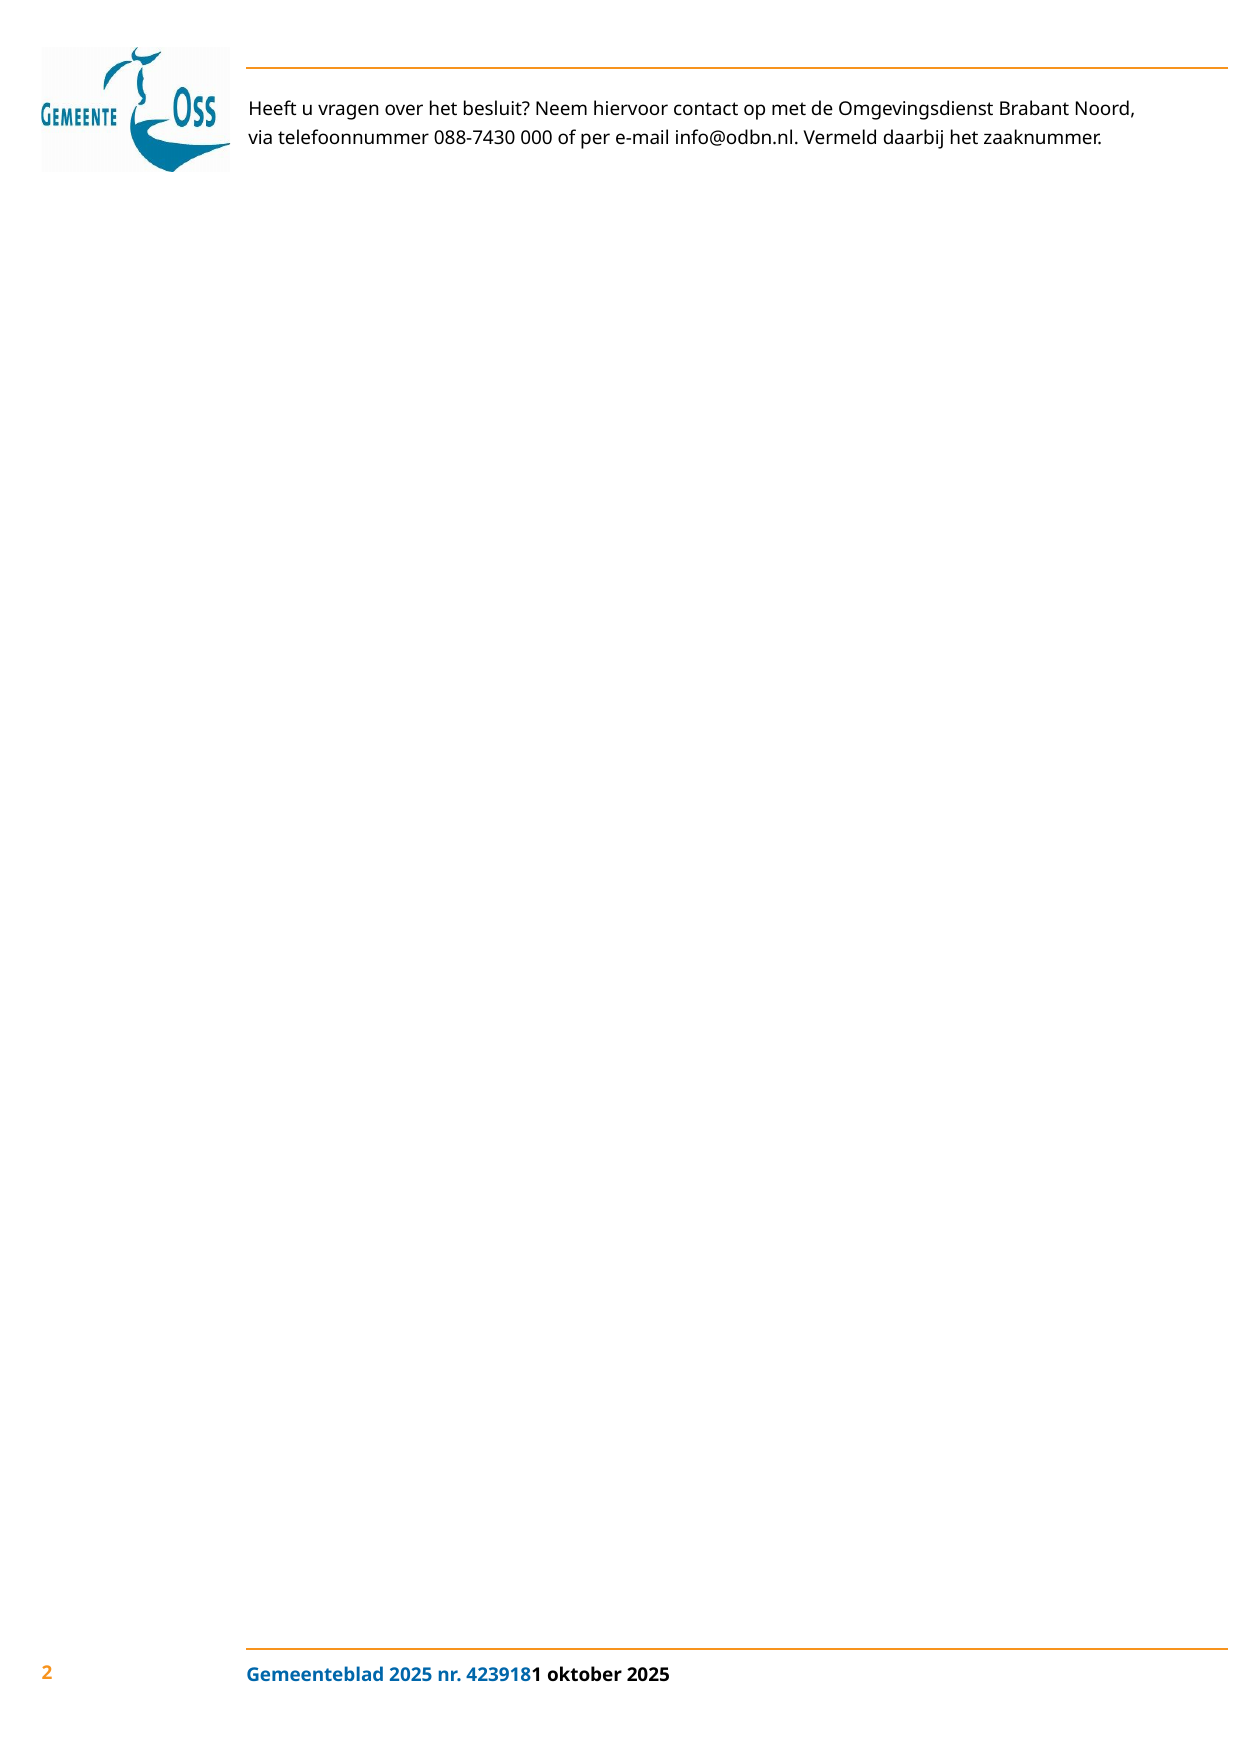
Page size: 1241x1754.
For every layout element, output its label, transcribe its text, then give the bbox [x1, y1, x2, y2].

text Heeft u vragen over het besluit? Neem hiervoor contact op met de Omgevingsdienst Brabant Noord, via telefoonnummer 088-7430 000 of per e-mail info@odbn.nl. Vermeld daarbij het zaaknummer. [248, 95, 1152, 150]
picture [41, 47, 231, 172]
